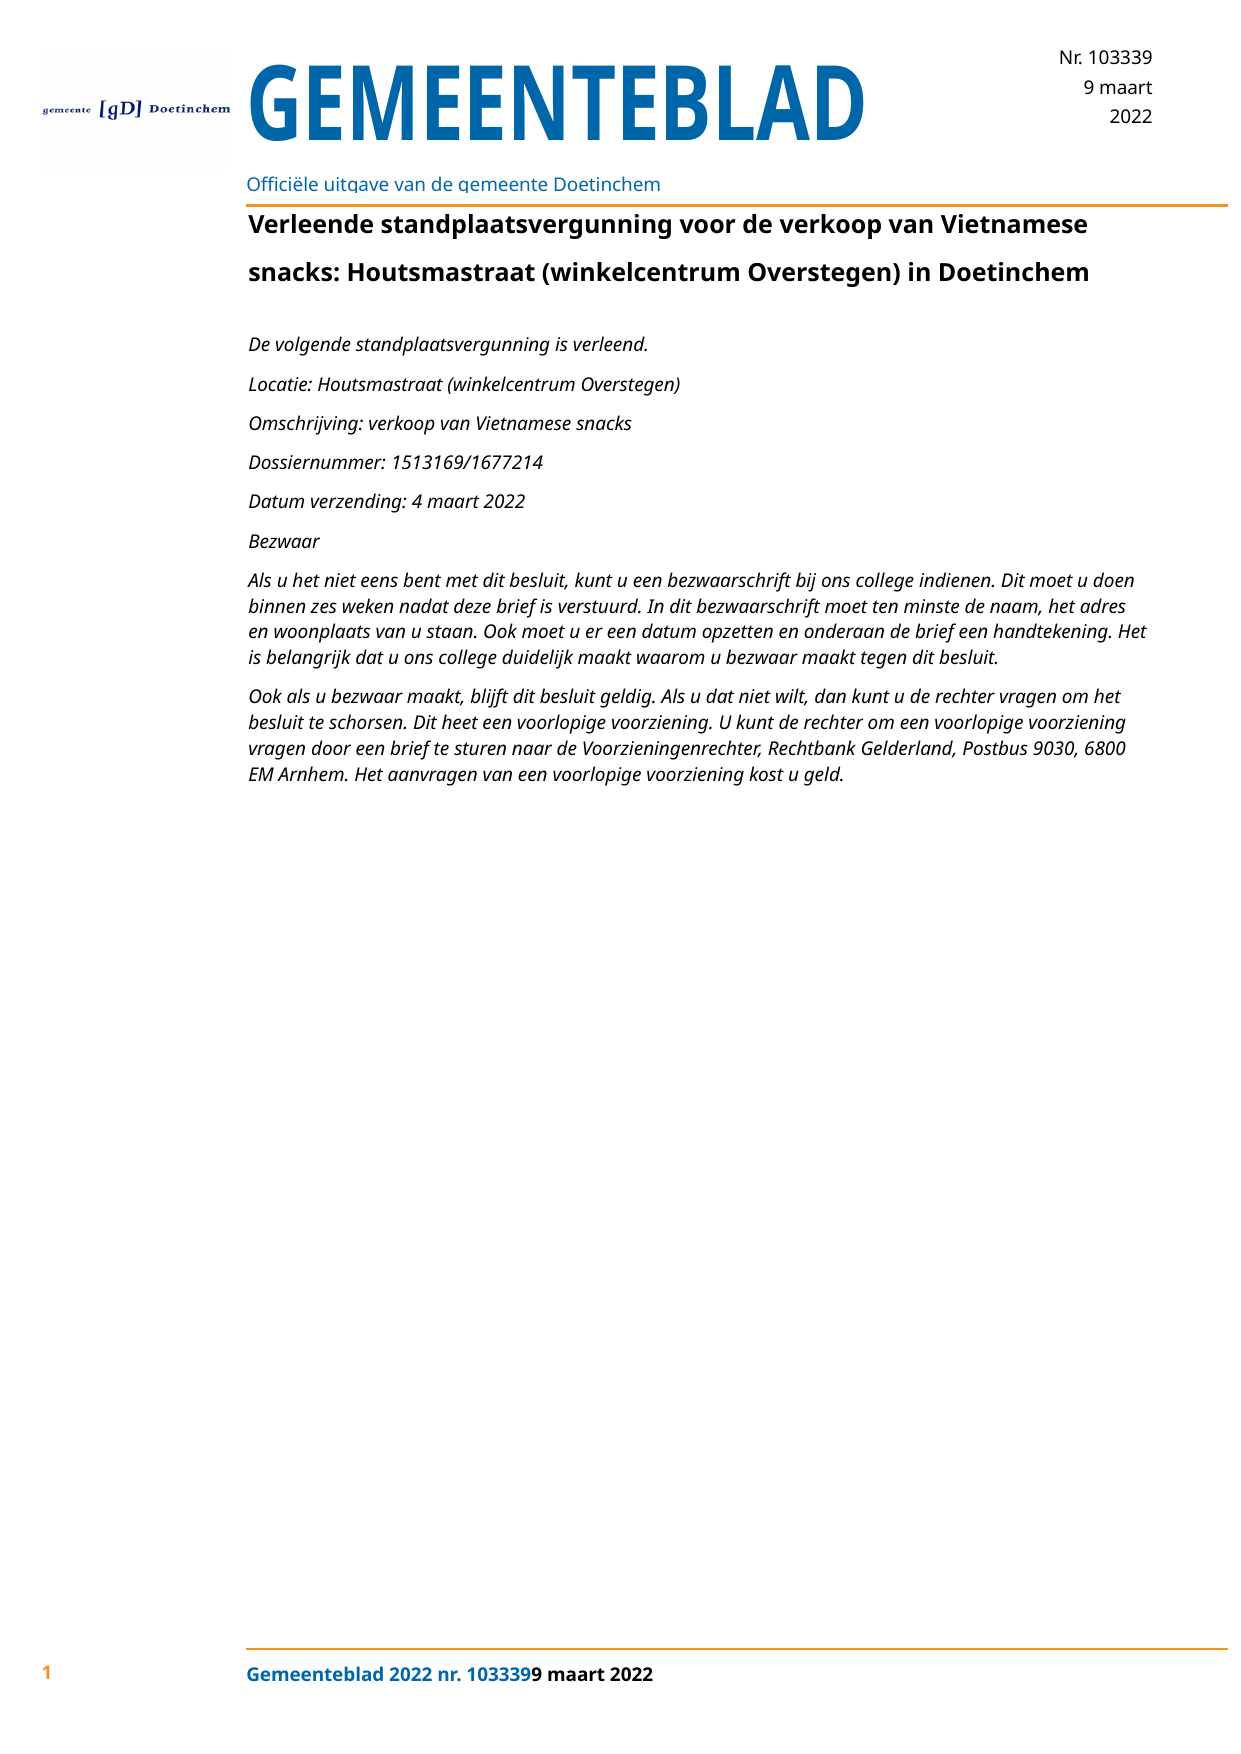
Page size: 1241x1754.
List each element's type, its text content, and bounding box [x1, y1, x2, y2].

text Datum verzending: 4 maart 2022 [248, 488, 1152, 514]
picture [41, 47, 231, 172]
text Verleende standplaatsvergunning voor de verkoop van Vietnamese snacks: Houtsmastraat (winkelcentrum Overstegen) in Doetinchem [248, 207, 1152, 288]
text Omschrijving: verkoop van Vietnamese snacks [248, 410, 1152, 436]
text Als u het niet eens bent met dit besluit, kunt u een bezwaarschrift bij ons college indienen. Dit moet u doen binnen zes weken nadat deze brief is verstuurd. In dit bezwaarschrift moet ten minste de naam, het adres en woonplaats van u staan. Ook moet u er een datum opzetten en onderaan de brief een handtekening. Het is belangrijk dat u ons college duidelijk maakt waarom u bezwaar maakt tegen dit besluit. [248, 567, 1152, 670]
text Bezwaar [248, 528, 1152, 553]
text Ook als u bezwaar maakt, blijft dit besluit geldig. Als u dat niet wilt, dan kunt u de rechter vragen om het besluit te schorsen. Dit heet een voorlopige voorziening. U kunt de rechter om een voorlopige voorziening vragen door een brief te sturen naar de Voorzieningenrechter, Rechtbank Gelderland, Postbus 9030, 6800 EM Arnhem. Het aanvragen van een voorlopige voorziening kost u geld. [248, 683, 1152, 786]
text Locatie: Houtsmastraat (winkelcentrum Overstegen) [248, 371, 1152, 396]
text Dossiernummer: 1513169/1677214 [248, 449, 1152, 475]
text De volgende standplaatsvergunning is verleend. [248, 331, 1152, 357]
